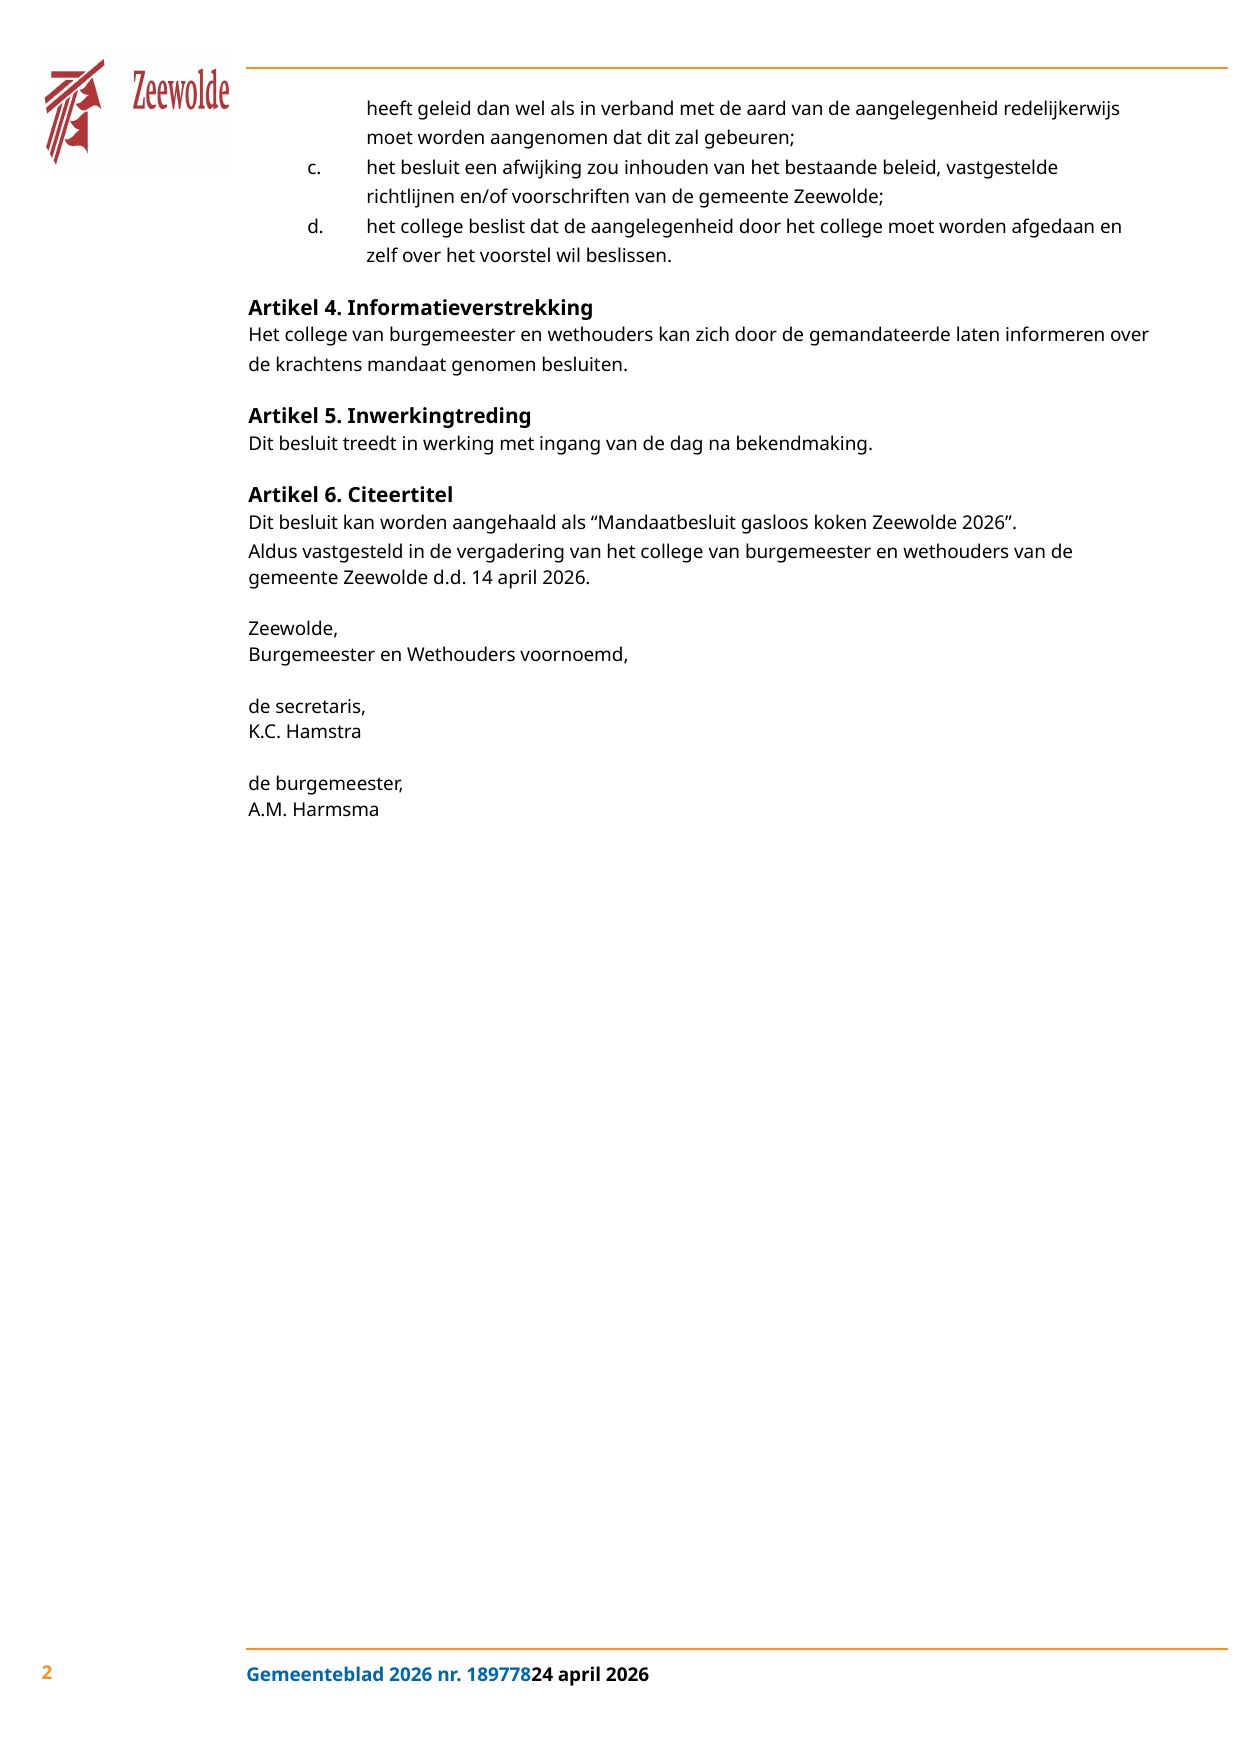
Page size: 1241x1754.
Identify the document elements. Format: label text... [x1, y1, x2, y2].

list heeft geleid dan wel als in verband met de aard van de aangelegenheid redelijkerwijs moet worden aangenomen dat dit zal gebeuren; [307, 95, 1152, 150]
text K.C. Hamstra [248, 718, 1152, 744]
picture [41, 47, 231, 172]
text Zeewolde, [248, 616, 1152, 641]
text Artikel 6. Citeertitel [248, 480, 1152, 509]
text Artikel 4. Informatieverstrekking [248, 293, 1152, 322]
text Aldus vastgesteld in de vergadering van het college van burgemeester en wethouders van de gemeente Zeewolde d.d. 14 april 2026. [248, 538, 1152, 590]
text Artikel 5. Inwerkingtreding [248, 402, 1152, 430]
text A.M. Harmsma [248, 796, 1152, 821]
text de secretaris, [248, 693, 1152, 718]
text Dit besluit treedt in werking met ingang van de dag na bekendmaking. [248, 430, 1152, 456]
text de burgemeester, [248, 770, 1152, 796]
list het besluit een afwijking zou inhouden van het bestaande beleid, vastgestelde richtlijnen en/of voorschriften van de gemeente Zeewolde; [307, 154, 1152, 209]
list het college beslist dat de aangelegenheid door het college moet worden afgedaan en zelf over het voorstel wil beslissen. [307, 213, 1152, 268]
text Burgemeester en Wethouders voornoemd, [248, 641, 1152, 667]
text Dit besluit kan worden aangehaald als “Mandaatbesluit gasloos koken Zeewolde 2026”. [248, 509, 1152, 534]
text Het college van burgemeester en wethouders kan zich door de gemandateerde laten informeren over de krachtens mandaat genomen besluiten. [248, 322, 1152, 377]
